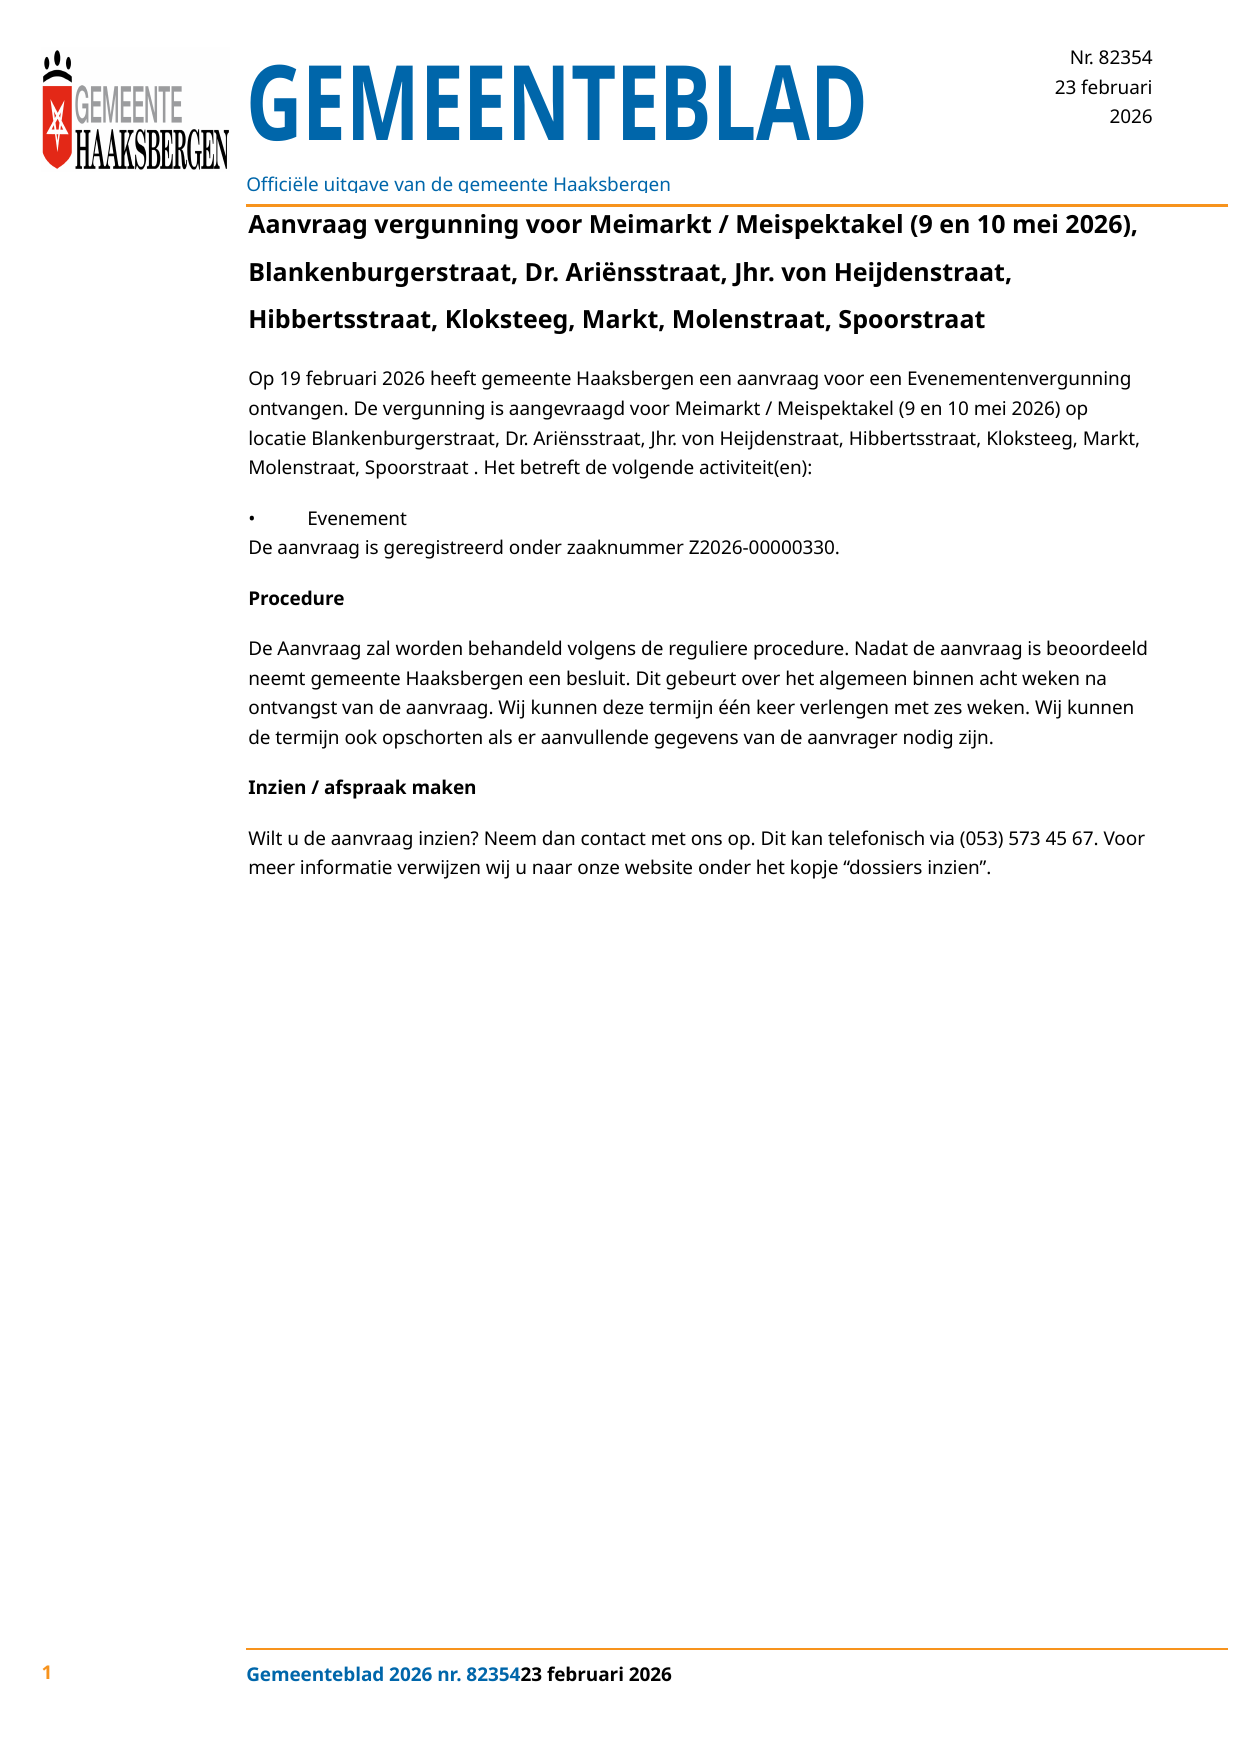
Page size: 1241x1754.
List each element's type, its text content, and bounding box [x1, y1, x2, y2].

text De aanvraag is geregistreerd onder zaaknummer Z2026-00000330. [248, 534, 1152, 560]
text Wilt u de aanvraag inzien? Neem dan contact met ons op. Dit kan telefonisch via (053) 573 45 67. Voor meer informatie verwijzen wij u naar onze website onder het kopje “dossiers inzien”. [248, 825, 1152, 880]
text Inzien / afspraak maken [248, 774, 1152, 800]
text Op 19 februari 2026 heeft gemeente Haaksbergen een aanvraag voor een Evenementenvergunning ontvangen. De vergunning is aangevraagd voor Meimarkt / Meispektakel (9 en 10 mei 2026) op locatie Blankenburgerstraat, Dr. Ariënsstraat, Jhr. von Heijdenstraat, Hibbertsstraat, Kloksteeg, Markt, Molenstraat, Spoorstraat . Het betreft de volgende activiteit(en): [248, 366, 1152, 480]
picture [41, 47, 231, 172]
text Procedure [248, 585, 1152, 610]
text De Aanvraag zal worden behandeld volgens de reguliere procedure. Nadat de aanvraag is beoordeeld neemt gemeente Haaksbergen een besluit. Dit gebeurt over het algemeen binnen acht weken na ontvangst van de aanvraag. Wij kunnen deze termijn één keer verlengen met zes weken. Wij kunnen de termijn ook opschorten als er aanvullende gegevens van de aanvrager nodig zijn. [248, 635, 1152, 749]
list Evenement [248, 505, 1152, 530]
text Aanvraag vergunning voor Meimarkt / Meispektakel (9 en 10 mei 2026), Blankenburgerstraat, Dr. Ariënsstraat, Jhr. von Heijdenstraat, Hibbertsstraat, Kloksteeg, Markt, Molenstraat, Spoorstraat [248, 207, 1152, 336]
